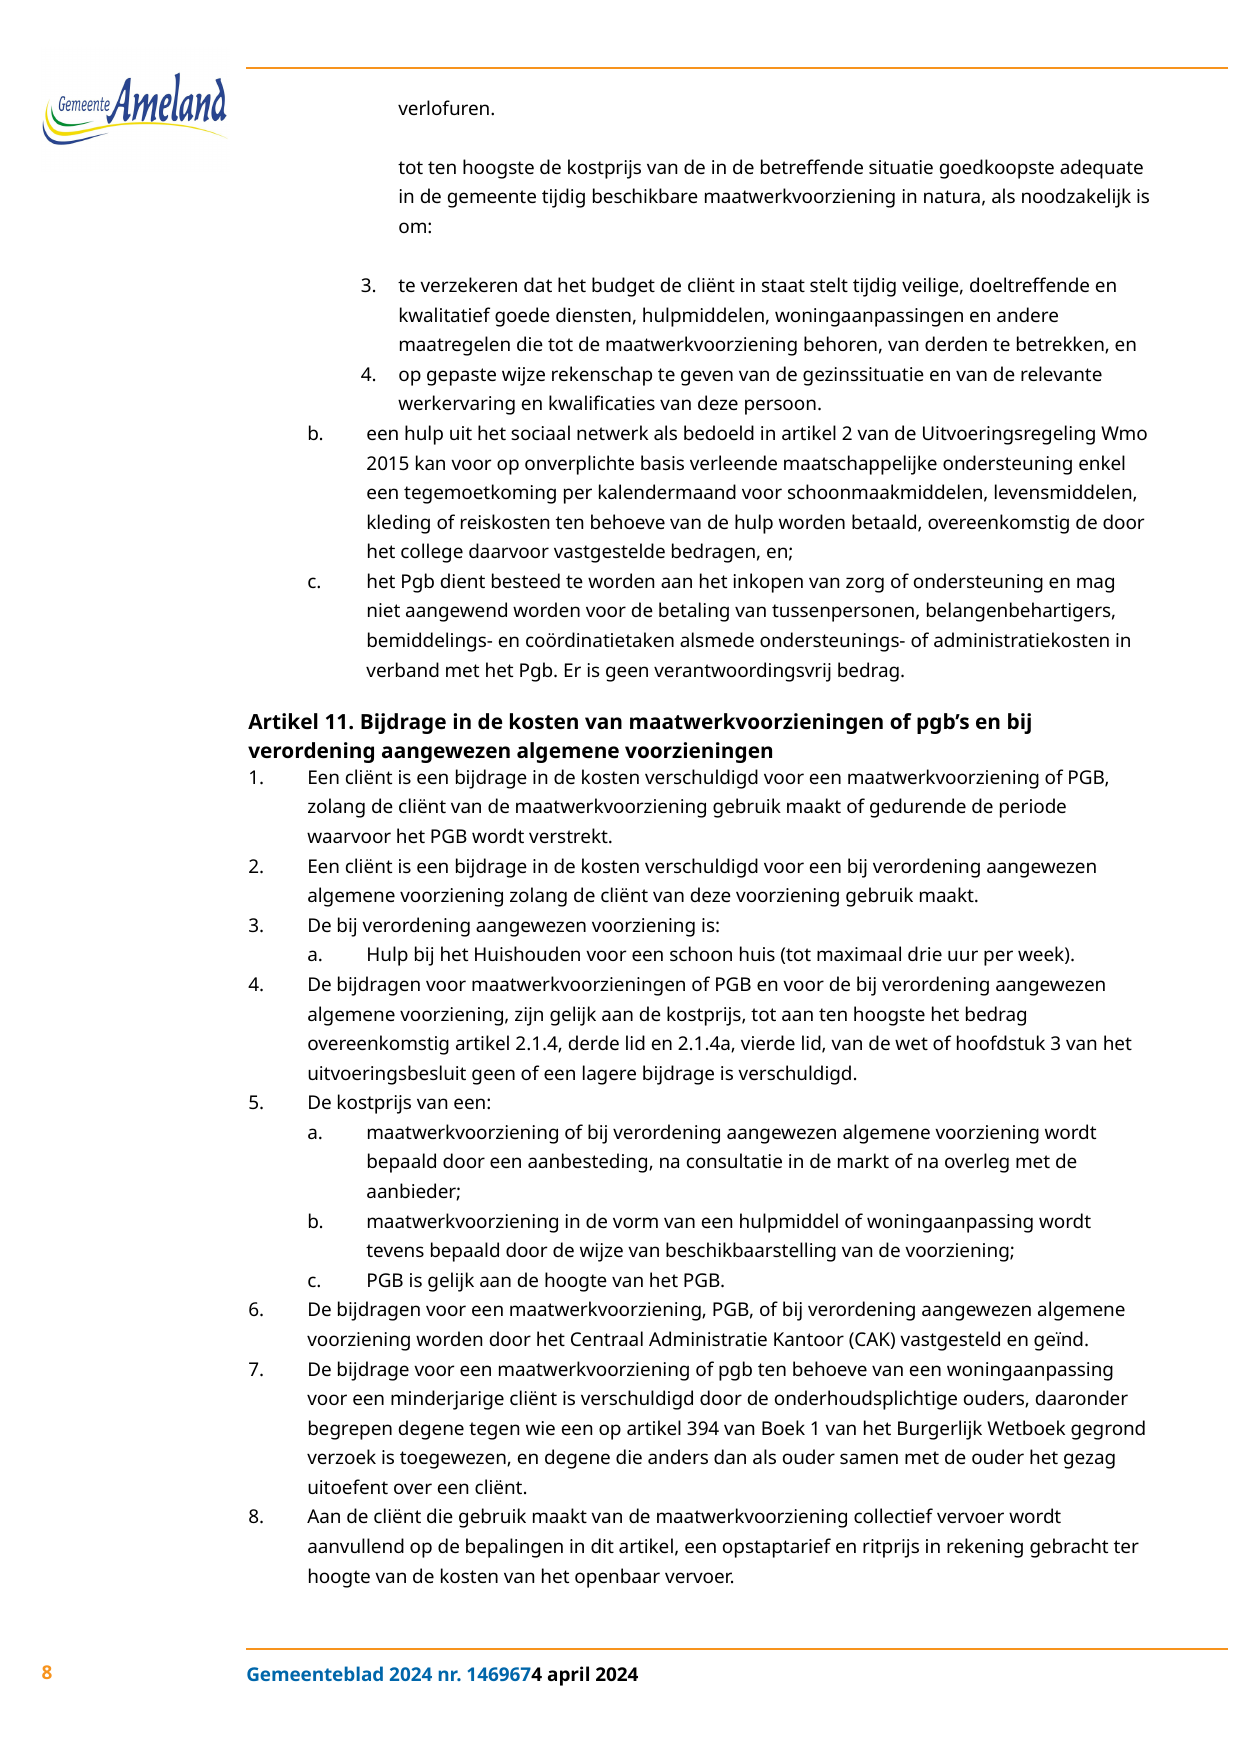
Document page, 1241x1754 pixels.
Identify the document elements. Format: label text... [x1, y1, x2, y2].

list tot ten hoogste de kostprijs van de in de betreffende situatie goedkoopste adequate in de gemeente tijdig beschikbare maatwerkvoorziening in natura, als noodzakelijk is om: [361, 154, 1152, 239]
list De bij verordening aangewezen voorziening is: [248, 912, 1152, 938]
picture [41, 47, 231, 172]
list Aan de cliënt die gebruik maakt van de maatwerkvoorziening collectief vervoer wordt aanvullend op de bepalingen in dit artikel, een opstaptarief en ritprijs in rekening gebracht ter hoogte van de kosten van het openbaar vervoer. [248, 1504, 1152, 1589]
text Artikel 11. Bijdrage in de kosten van maatwerkvoorzieningen of pgb’s en bij verordening aangewezen algemene voorzieningen [248, 707, 1152, 764]
list te verzekeren dat het budget de cliënt in staat stelt tijdig veilige, doeltreffende en kwalitatief goede diensten, hulpmiddelen, woningaanpassingen en andere maatregelen die tot de maatwerkvoorziening behoren, van derden te betrekken, en [361, 272, 1152, 357]
list De bijdrage voor een maatwerkvoorziening of pgb ten behoeve van een woningaanpassing voor een minderjarige cliënt is verschuldigd door de onderhoudsplichtige ouders, daaronder begrepen degene tegen wie een op artikel 394 van Boek 1 van het Burgerlijk Wetboek gegrond verzoek is toegewezen, en degene die anders dan als ouder samen met de ouder het gezag uitoefent over een cliënt. [248, 1356, 1152, 1500]
list PGB is gelijk aan de hoogte van het PGB. [307, 1267, 1152, 1293]
list Een cliënt is een bijdrage in de kosten verschuldigd voor een bij verordening aangewezen algemene voorziening zolang de cliënt van deze voorziening gebruik maakt. [248, 853, 1152, 908]
list De bijdragen voor een maatwerkvoorziening, PGB, of bij verordening aangewezen algemene voorziening worden door het Centraal Administratie Kantoor (CAK) vastgesteld en geïnd. [248, 1297, 1152, 1352]
list verlofuren. [361, 95, 1152, 121]
list maatwerkvoorziening of bij verordening aangewezen algemene voorziening wordt bepaald door een aanbesteding, na consultatie in de markt of na overleg met de aanbieder; [307, 1119, 1152, 1204]
list op gepaste wijze rekenschap te geven van de gezinssituatie en van de relevante werkervaring en kwalificaties van deze persoon. [361, 361, 1152, 416]
list De bijdragen voor maatwerkvoorzieningen of PGB en voor de bij verordening aangewezen algemene voorziening, zijn gelijk aan de kostprijs, tot aan ten hoogste het bedrag overeenkomstig artikel 2.1.4, derde lid en 2.1.4a, vierde lid, van de wet of hoofdstuk 3 van het uitvoeringsbesluit geen of een lagere bijdrage is verschuldigd. [248, 971, 1152, 1086]
list maatwerkvoorziening in de vorm van een hulpmiddel of woningaanpassing wordt tevens bepaald door de wijze van beschikbaarstelling van de voorziening; [307, 1208, 1152, 1263]
list een hulp uit het sociaal netwerk als bedoeld in artikel 2 van de Uitvoeringsregeling Wmo 2015 kan voor op onverplichte basis verleende maatschappelijke ondersteuning enkel een tegemoetkoming per kalendermaand voor schoonmaakmiddelen, levensmiddelen, kleding of reiskosten ten behoeve van de hulp worden betaald, overeenkomstig de door het college daarvoor vastgestelde bedragen, en; [307, 420, 1152, 564]
list Hulp bij het Huishouden voor een schoon huis (tot maximaal drie uur per week). [307, 942, 1152, 967]
list De kostprijs van een: [248, 1089, 1152, 1115]
list het Pgb dient besteed te worden aan het inkopen van zorg of ondersteuning en mag niet aangewend worden voor de betaling van tussenpersonen, belangenbehartigers, bemiddelings- en coördinatietaken alsmede ondersteunings- of administratiekosten in verband met het Pgb. Er is geen verantwoordingsvrij bedrag. [307, 568, 1152, 683]
list Een cliënt is een bijdrage in de kosten verschuldigd voor een maatwerkvoorziening of PGB, zolang de cliënt van de maatwerkvoorziening gebruik maakt of gedurende de periode waarvoor het PGB wordt verstrekt. [248, 764, 1152, 849]
